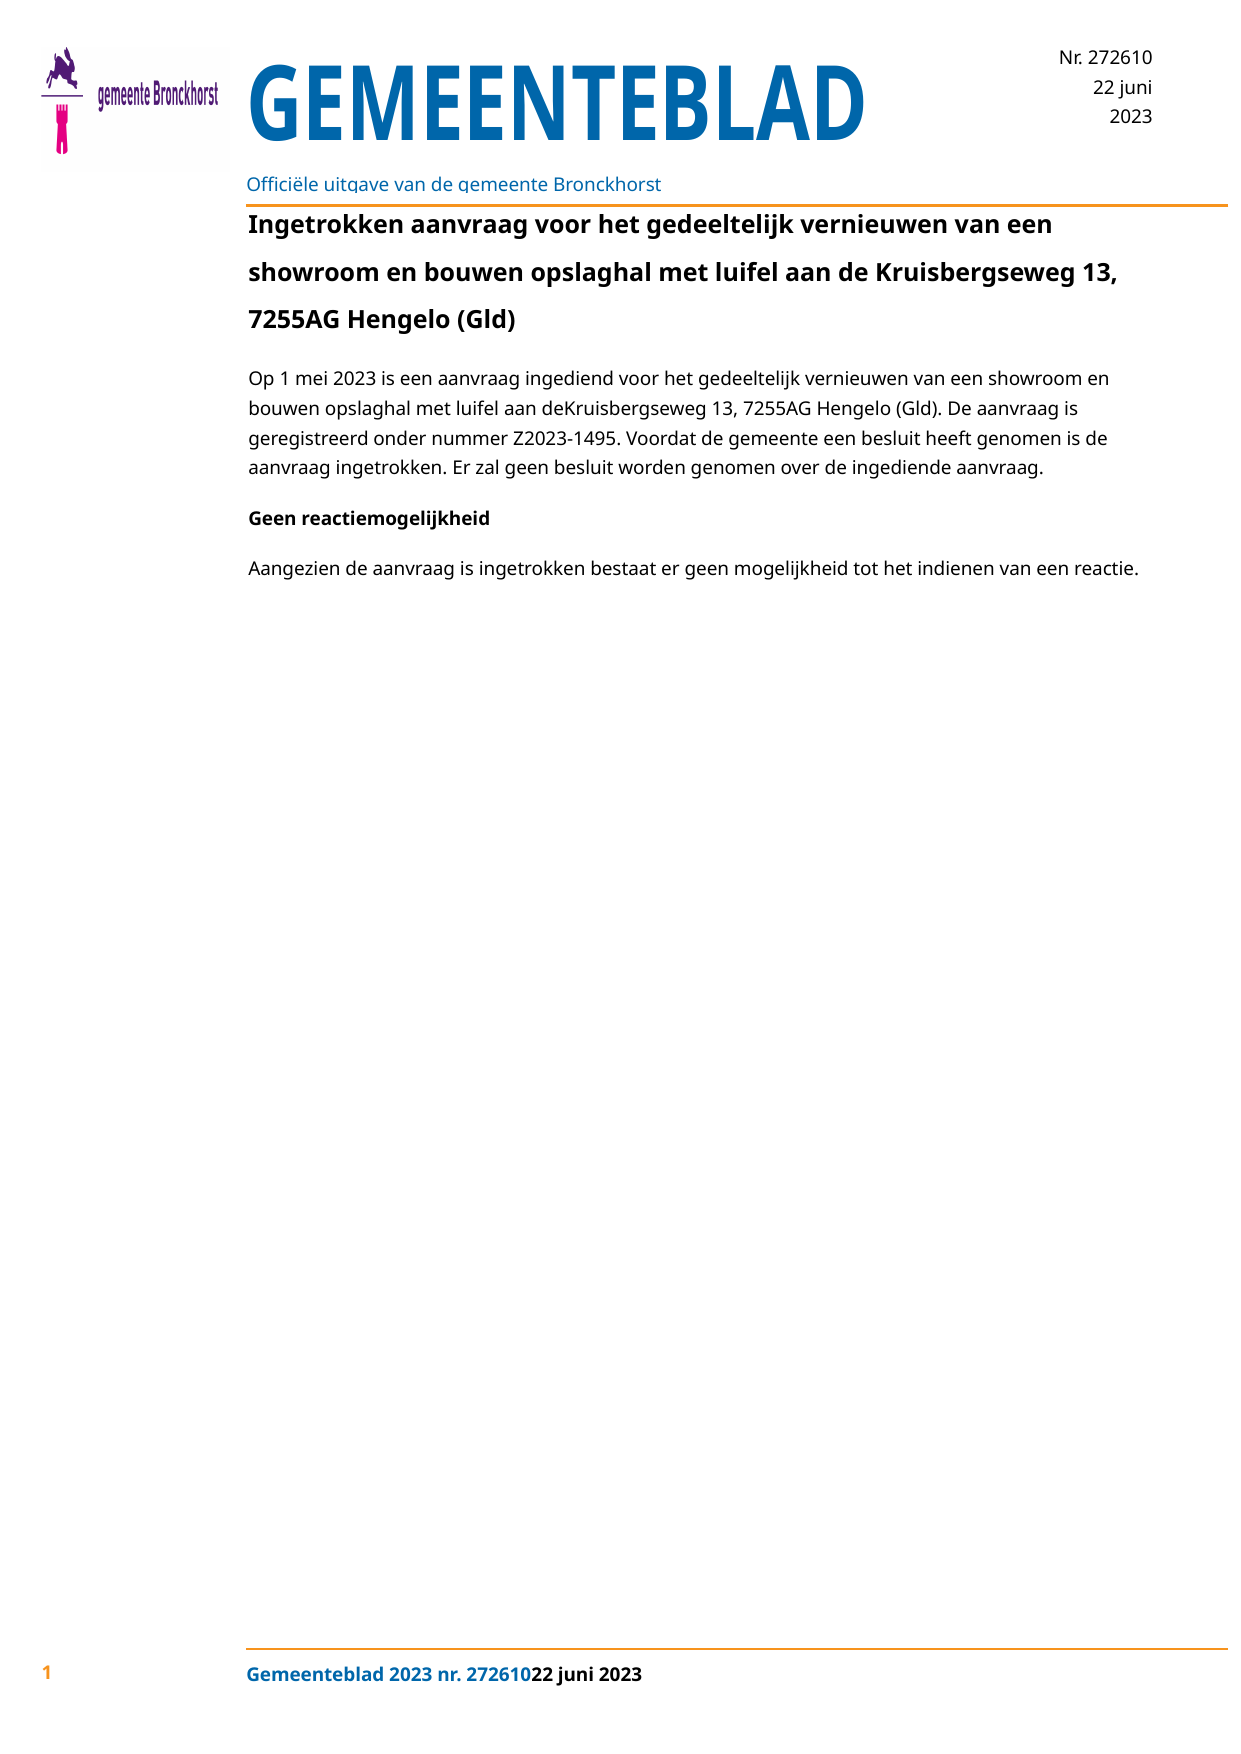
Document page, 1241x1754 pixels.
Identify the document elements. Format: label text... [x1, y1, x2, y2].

picture [41, 47, 231, 172]
text Aangezien de aanvraag is ingetrokken bestaat er geen mogelijkheid tot het indienen van een reactie. [248, 555, 1152, 581]
text Geen reactiemogelijkheid [248, 505, 1152, 530]
text Op 1 mei 2023 is een aanvraag ingediend voor het gedeeltelijk vernieuwen van een showroom en bouwen opslaghal met luifel aan deKruisbergseweg 13, 7255AG Hengelo (Gld). De aanvraag is geregistreerd onder nummer Z2023-1495. Voordat de gemeente een besluit heeft genomen is de aanvraag ingetrokken. Er zal geen besluit worden genomen over de ingediende aanvraag. [248, 366, 1152, 480]
text Ingetrokken aanvraag voor het gedeeltelijk vernieuwen van een showroom en bouwen opslaghal met luifel aan de Kruisbergseweg 13, 7255AG Hengelo (Gld) [248, 207, 1152, 336]
